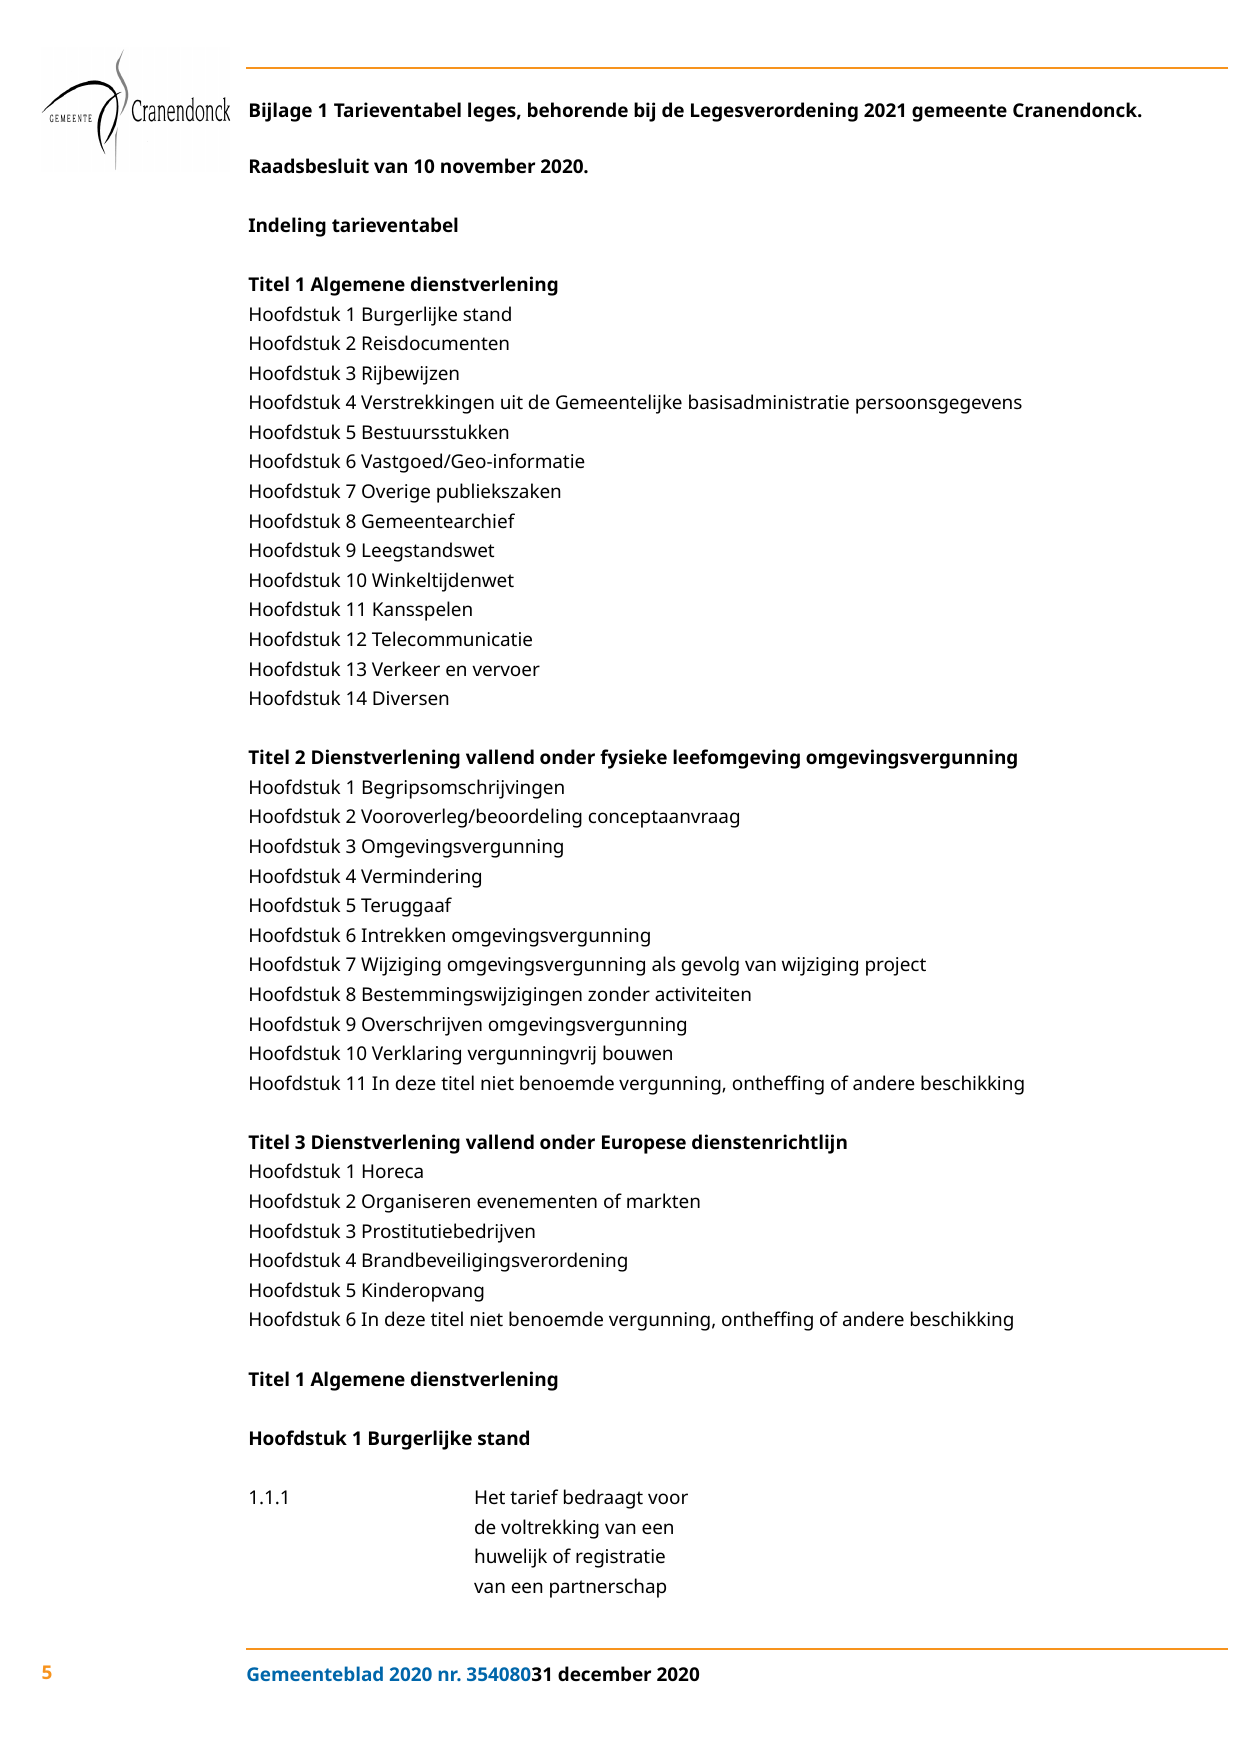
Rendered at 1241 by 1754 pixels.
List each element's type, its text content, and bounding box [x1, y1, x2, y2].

text Hoofdstuk 3 Prostitutiebedrijven [248, 1218, 1152, 1244]
text Hoofdstuk 9 Overschrijven omgevingsvergunning [248, 1011, 1152, 1037]
text Titel 3 Dienstverlening vallend onder Europese dienstenrichtlijn [248, 1129, 1152, 1155]
table_header [926, 1484, 1152, 1599]
text Hoofdstuk 9 Leegstandswet [248, 537, 1152, 563]
text Hoofdstuk 1 Horeca [248, 1159, 1152, 1184]
text Hoofdstuk 8 Bestemmingswijzigingen zonder activiteiten [248, 981, 1152, 1007]
text Hoofdstuk 12 Telecommunicatie [248, 626, 1152, 652]
text Hoofdstuk 4 Verstrekkingen uit de Gemeentelijke basisadministratie persoonsgegevens [248, 389, 1152, 415]
text Hoofdstuk 1 Burgerlijke stand [248, 301, 1152, 327]
text Hoofdstuk 6 Vastgoed/Geo-informatie [248, 449, 1152, 474]
text Hoofdstuk 5 Kinderopvang [248, 1277, 1152, 1303]
text Hoofdstuk 1 Begripsomschrijvingen [248, 774, 1152, 800]
text Hoofdstuk 14 Diversen [248, 685, 1152, 711]
text Hoofdstuk 11 In deze titel niet benoemde vergunning, ontheffing of andere beschikking [248, 1070, 1152, 1096]
text Indeling tarieventabel [248, 212, 1152, 238]
text Hoofdstuk 1 Burgerlijke stand [248, 1425, 1152, 1451]
table_header [700, 1484, 926, 1599]
table_header Het tarief bedraagt voor de voltrekking van een huwelijk of registratie van een partnerschap [474, 1484, 700, 1599]
text Hoofdstuk 10 Winkeltijdenwet [248, 567, 1152, 593]
text Raadsbesluit van 10 november 2020. [248, 153, 1152, 179]
text Hoofdstuk 2 Organiseren evenementen of markten [248, 1188, 1152, 1214]
text Hoofdstuk 7 Overige publiekszaken [248, 478, 1152, 504]
text Hoofdstuk 3 Omgevingsvergunning [248, 833, 1152, 859]
text Titel 1 Algemene dienstverlening [248, 271, 1152, 297]
text Hoofdstuk 13 Verkeer en vervoer [248, 656, 1152, 682]
text Hoofdstuk 6 In deze titel niet benoemde vergunning, ontheffing of andere beschikking [248, 1307, 1152, 1332]
text Hoofdstuk 5 Teruggaaf [248, 892, 1152, 918]
picture [41, 47, 231, 172]
text Hoofdstuk 7 Wijziging omgevingsvergunning als gevolg van wijziging project [248, 952, 1152, 977]
table_header 1.1.1 [248, 1484, 474, 1599]
text Titel 2 Dienstverlening vallend onder fysieke leefomgeving omgevingsvergunning [248, 744, 1152, 770]
text Hoofdstuk 2 Vooroverleg/beoordeling conceptaanvraag [248, 804, 1152, 829]
text Hoofdstuk 3 Rijbewijzen [248, 360, 1152, 386]
text Hoofdstuk 11 Kansspelen [248, 597, 1152, 622]
text Hoofdstuk 10 Verklaring vergunningvrij bouwen [248, 1040, 1152, 1066]
text Hoofdstuk 8 Gemeentearchief [248, 508, 1152, 534]
text Hoofdstuk 2 Reisdocumenten [248, 330, 1152, 356]
text Hoofdstuk 4 Vermindering [248, 863, 1152, 889]
text Titel 1 Algemene dienstverlening [248, 1366, 1152, 1392]
text Bijlage 1 Tarieventabel leges, behorende bij de Legesverordening 2021 gemeente Cranendonck. [248, 95, 1152, 123]
text Hoofdstuk 5 Bestuursstukken [248, 419, 1152, 445]
text Hoofdstuk 6 Intrekken omgevingsvergunning [248, 922, 1152, 948]
text Hoofdstuk 4 Brandbeveiligingsverordening [248, 1247, 1152, 1273]
